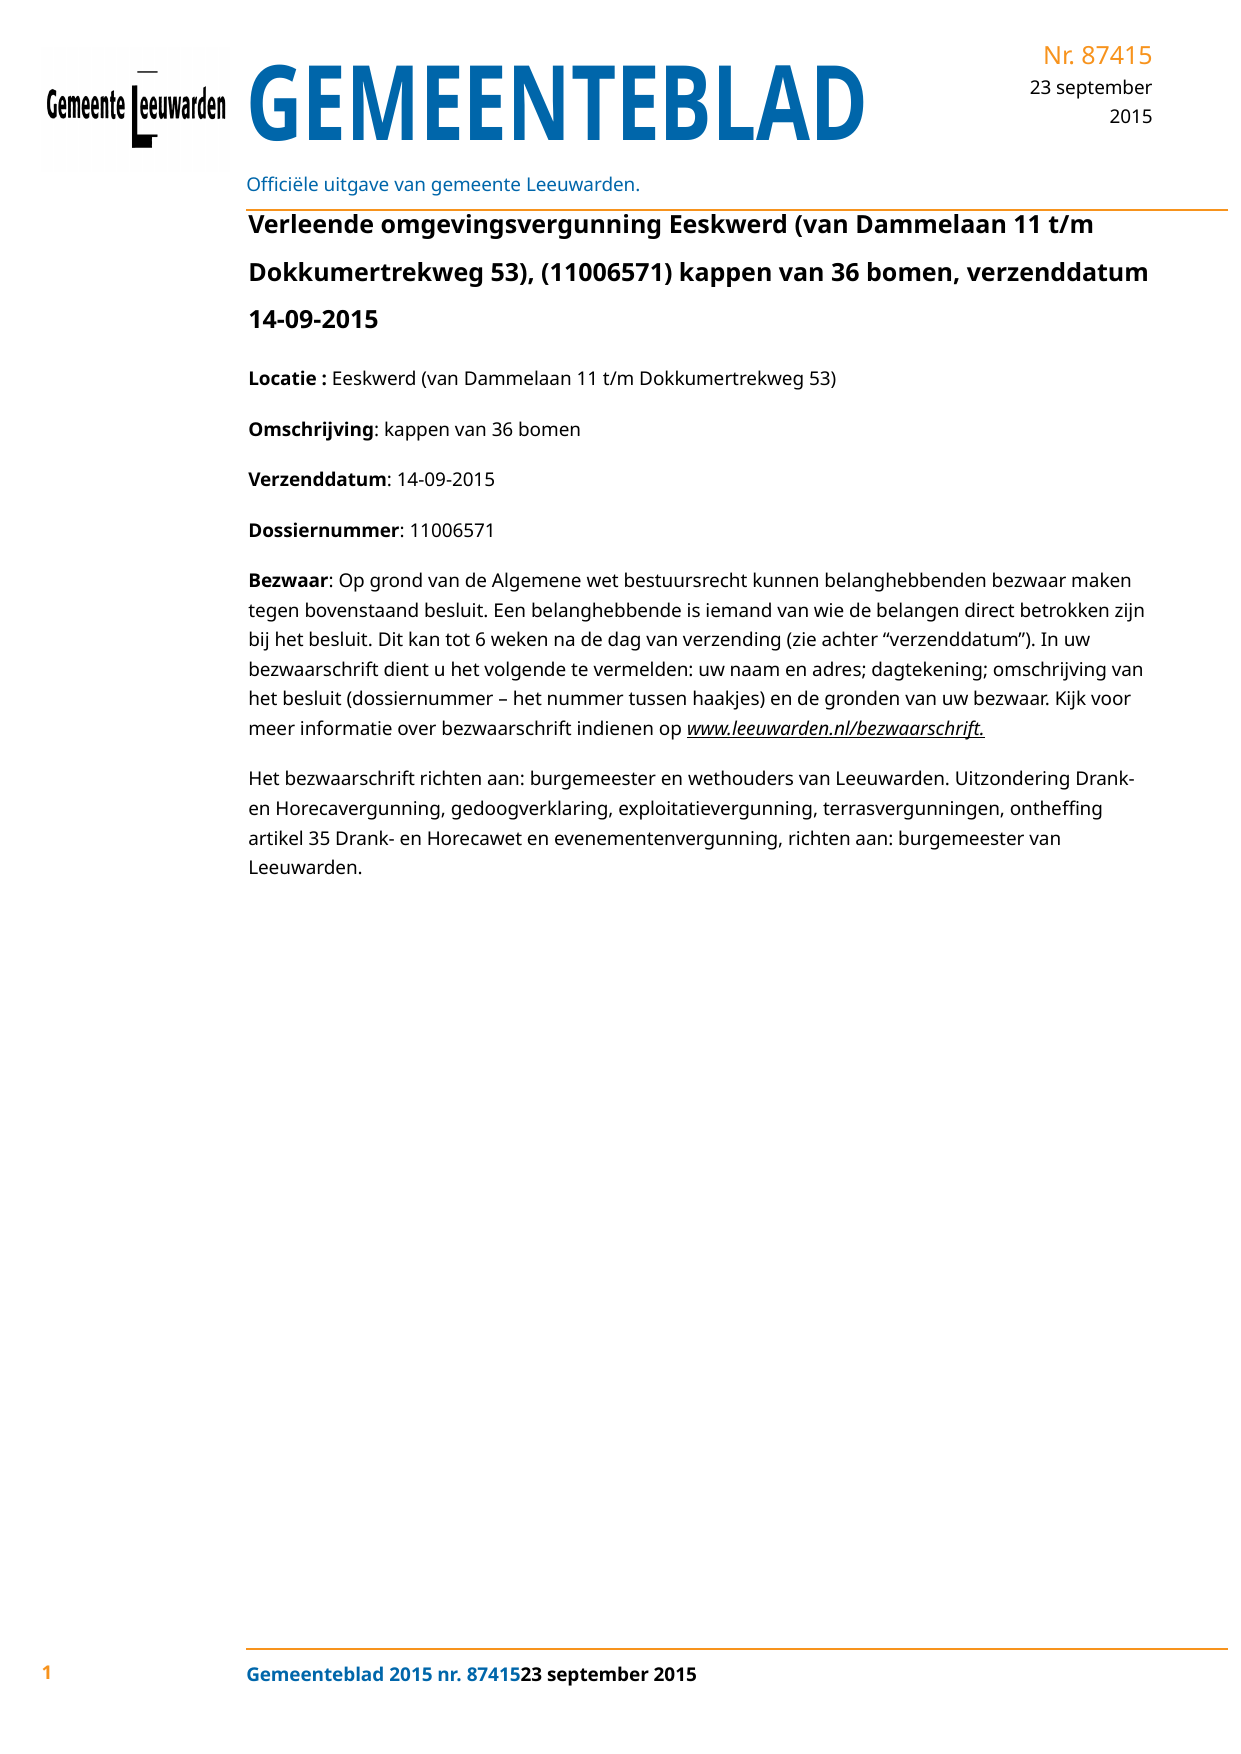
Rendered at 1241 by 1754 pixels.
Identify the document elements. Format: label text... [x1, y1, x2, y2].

text Locatie : Eeskwerd (van Dammelaan 11 t/m Dokkumertrekweg 53) [248, 366, 1152, 391]
text Dossiernummer: 11006571 [248, 517, 1152, 542]
text Het bezwaarschrift richten aan: burgemeester en wethouders van Leeuwarden. Uitzondering Drank- en Horecavergunning, gedoogverklaring, exploitatievergunning, terrasvergunningen, ontheffing artikel 35 Drank- en Horecawet en evenementenvergunning, richten aan: burgemeester van Leeuwarden. [248, 766, 1152, 880]
text Bezwaar: Op grond van de Algemene wet bestuursrecht kunnen belanghebbenden bezwaar maken tegen bovenstaand besluit. Een belanghebbende is iemand van wie de belangen direct betrokken zijn bij het besluit. Dit kan tot 6 weken na de dag van verzending (zie achter “verzenddatum”). In uw bezwaarschrift dient u het volgende te vermelden: uw naam en adres; dagtekening; omschrijving van het besluit (dossiernummer – het nummer tussen haakjes) en de gronden van uw bezwaar. Kijk voor meer informatie over bezwaarschrift indienen op www.leeuwarden.nl/bezwaarschrift. [248, 567, 1152, 741]
text Verzenddatum: 14-09-2015 [248, 466, 1152, 492]
picture [41, 47, 231, 172]
text Verleende omgevingsvergunning Eeskwerd (van Dammelaan 11 t/m Dokkumertrekweg 53), (11006571) kappen van 36 bomen, verzenddatum 14-09-2015 [248, 211, 1152, 336]
text Omschrijving: kappen van 36 bomen [248, 416, 1152, 442]
